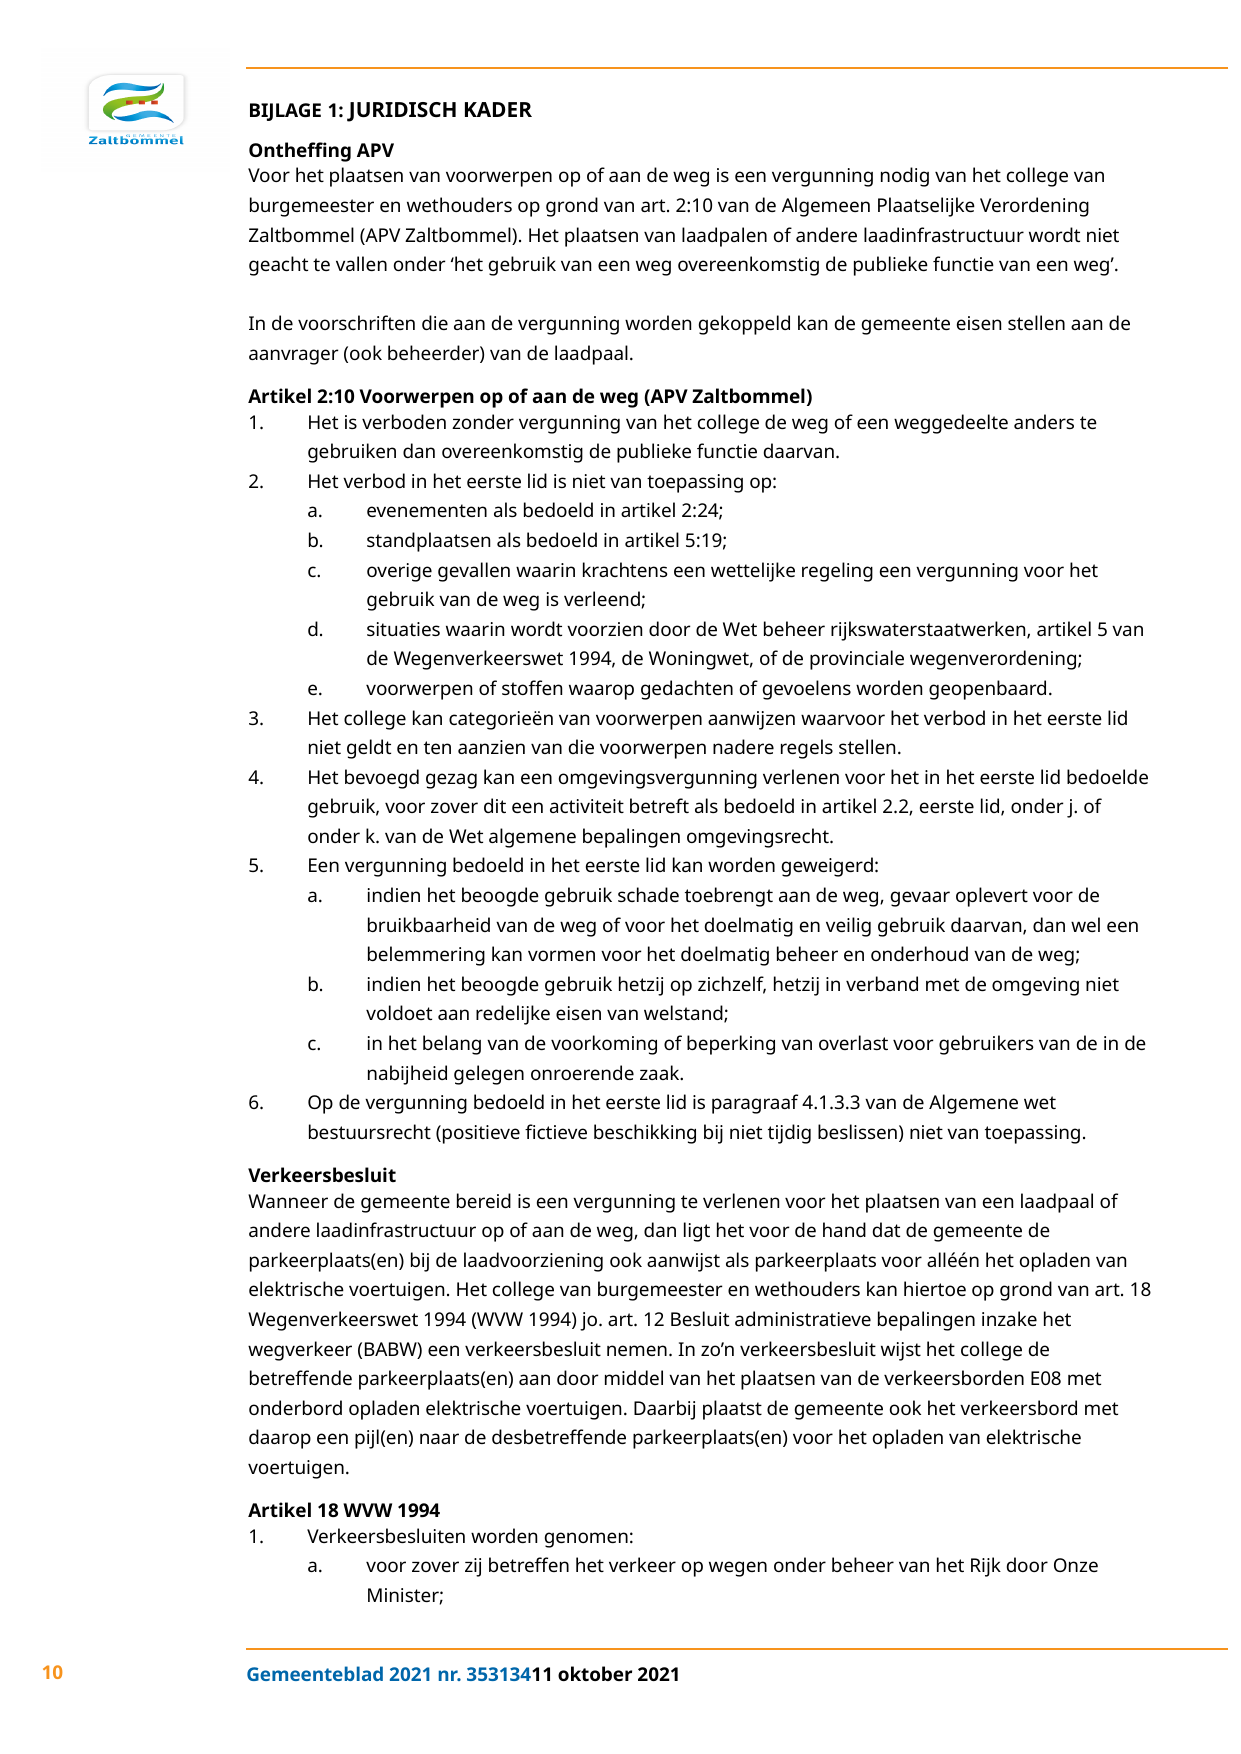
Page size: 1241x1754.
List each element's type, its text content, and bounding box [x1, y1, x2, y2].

list Een vergunning bedoeld in het eerste lid kan worden geweigerd: [248, 853, 1152, 878]
list Het is verboden zonder vergunning van het college de weg of een weggedeelte anders te gebruiken dan overeenkomstig de publieke functie daarvan. [248, 409, 1152, 464]
text Voor het plaatsen van voorwerpen op of aan de weg is een vergunning nodig van het college van burgemeester en wethouders op grond van art. 2:10 van de Algemeen Plaatselijke Verordening Zaltbommel (APV Zaltbommel). Het plaatsen van laadpalen of andere laadinfrastructuur wordt niet geacht te vallen onder ‘het gebruik van een weg overeenkomstig de publieke functie van een weg’. [248, 163, 1152, 277]
list Het bevoegd gezag kan een omgevingsvergunning verlenen voor het in het eerste lid bedoelde gebruik, voor zover dit een activiteit betreft als bedoeld in artikel 2.2, eerste lid, onder j. of onder k. van de Wet algemene bepalingen omgevingsrecht. [248, 764, 1152, 849]
list voor zover zij betreffen het verkeer op wegen onder beheer van het Rijk door Onze Minister; [307, 1552, 1152, 1608]
list indien het beoogde gebruik schade toebrengt aan de weg, gevaar oplevert voor de bruikbaarheid van de weg of voor het doelmatig en veilig gebruik daarvan, dan wel een belemmering kan vormen voor het doelmatig beheer en onderhoud van de weg; [307, 882, 1152, 967]
text Artikel 18 WVW 1994 [248, 1497, 1152, 1523]
text In de voorschriften die aan de vergunning worden gekoppeld kan de gemeente eisen stellen aan de aanvrager (ook beheerder) van de laadpaal. [248, 311, 1152, 366]
list voorwerpen of stoffen waarop gedachten of gevoelens worden geopenbaard. [307, 675, 1152, 701]
picture [41, 47, 231, 172]
list Het verbod in het eerste lid is niet van toepassing op: [248, 468, 1152, 494]
list Het college kan categorieën van voorwerpen aanwijzen waarvoor het verbod in het eerste lid niet geldt en ten aanzien van die voorwerpen nadere regels stellen. [248, 705, 1152, 760]
list Verkeersbesluiten worden genomen: [248, 1523, 1152, 1549]
list in het belang van de voorkoming of beperking van overlast voor gebruikers van de in de nabijheid gelegen onroerende zaak. [307, 1030, 1152, 1086]
list situaties waarin wordt voorzien door de Wet beheer rijkswaterstaatwerken, artikel 5 van de Wegenverkeerswet 1994, de Woningwet, of de provinciale wegenverordening; [307, 616, 1152, 671]
text Verkeersbesluit [248, 1162, 1152, 1188]
list evenementen als bedoeld in artikel 2:24; [307, 498, 1152, 523]
text Ontheffing APV [248, 137, 1152, 163]
list overige gevallen waarin krachtens een wettelijke regeling een vergunning voor het gebruik van de weg is verleend; [307, 557, 1152, 612]
list indien het beoogde gebruik hetzij op zichzelf, hetzij in verband met de omgeving niet voldoet aan redelijke eisen van welstand; [307, 971, 1152, 1026]
text Wanneer de gemeente bereid is een vergunning te verlenen voor het plaatsen van een laadpaal of andere laadinfrastructuur op of aan de weg, dan ligt het voor de hand dat de gemeente de parkeerplaats(en) bij de laadvoorziening ook aanwijst als parkeerplaats voor alléén het opladen van elektrische voertuigen. Het college van burgemeester en wethouders kan hiertoe op grond van art. 18 Wegenverkeerswet 1994 (WVW 1994) jo. art. 12 Besluit administratieve bepalingen inzake het wegverkeer (BABW) een verkeersbesluit nemen. In zo’n verkeersbesluit wijst het college de betreffende parkeerplaats(en) aan door middel van het plaatsen van de verkeersborden E08 met onderbord opladen elektrische voertuigen. Daarbij plaatst de gemeente ook het verkeersbord met daarop een pijl(en) naar de desbetreffende parkeerplaats(en) voor het opladen van elektrische voertuigen. [248, 1188, 1152, 1480]
text BIJLAGE 1: JURIDISCH KADER [248, 95, 1152, 123]
list standplaatsen als bedoeld in artikel 5:19; [307, 527, 1152, 553]
list Op de vergunning bedoeld in het eerste lid is paragraaf 4.1.3.3 van de Algemene wet bestuursrecht (positieve fictieve beschikking bij niet tijdig beslissen) niet van toepassing. [248, 1089, 1152, 1145]
text Artikel 2:10 Voorwerpen op of aan de weg (APV Zaltbommel) [248, 383, 1152, 409]
